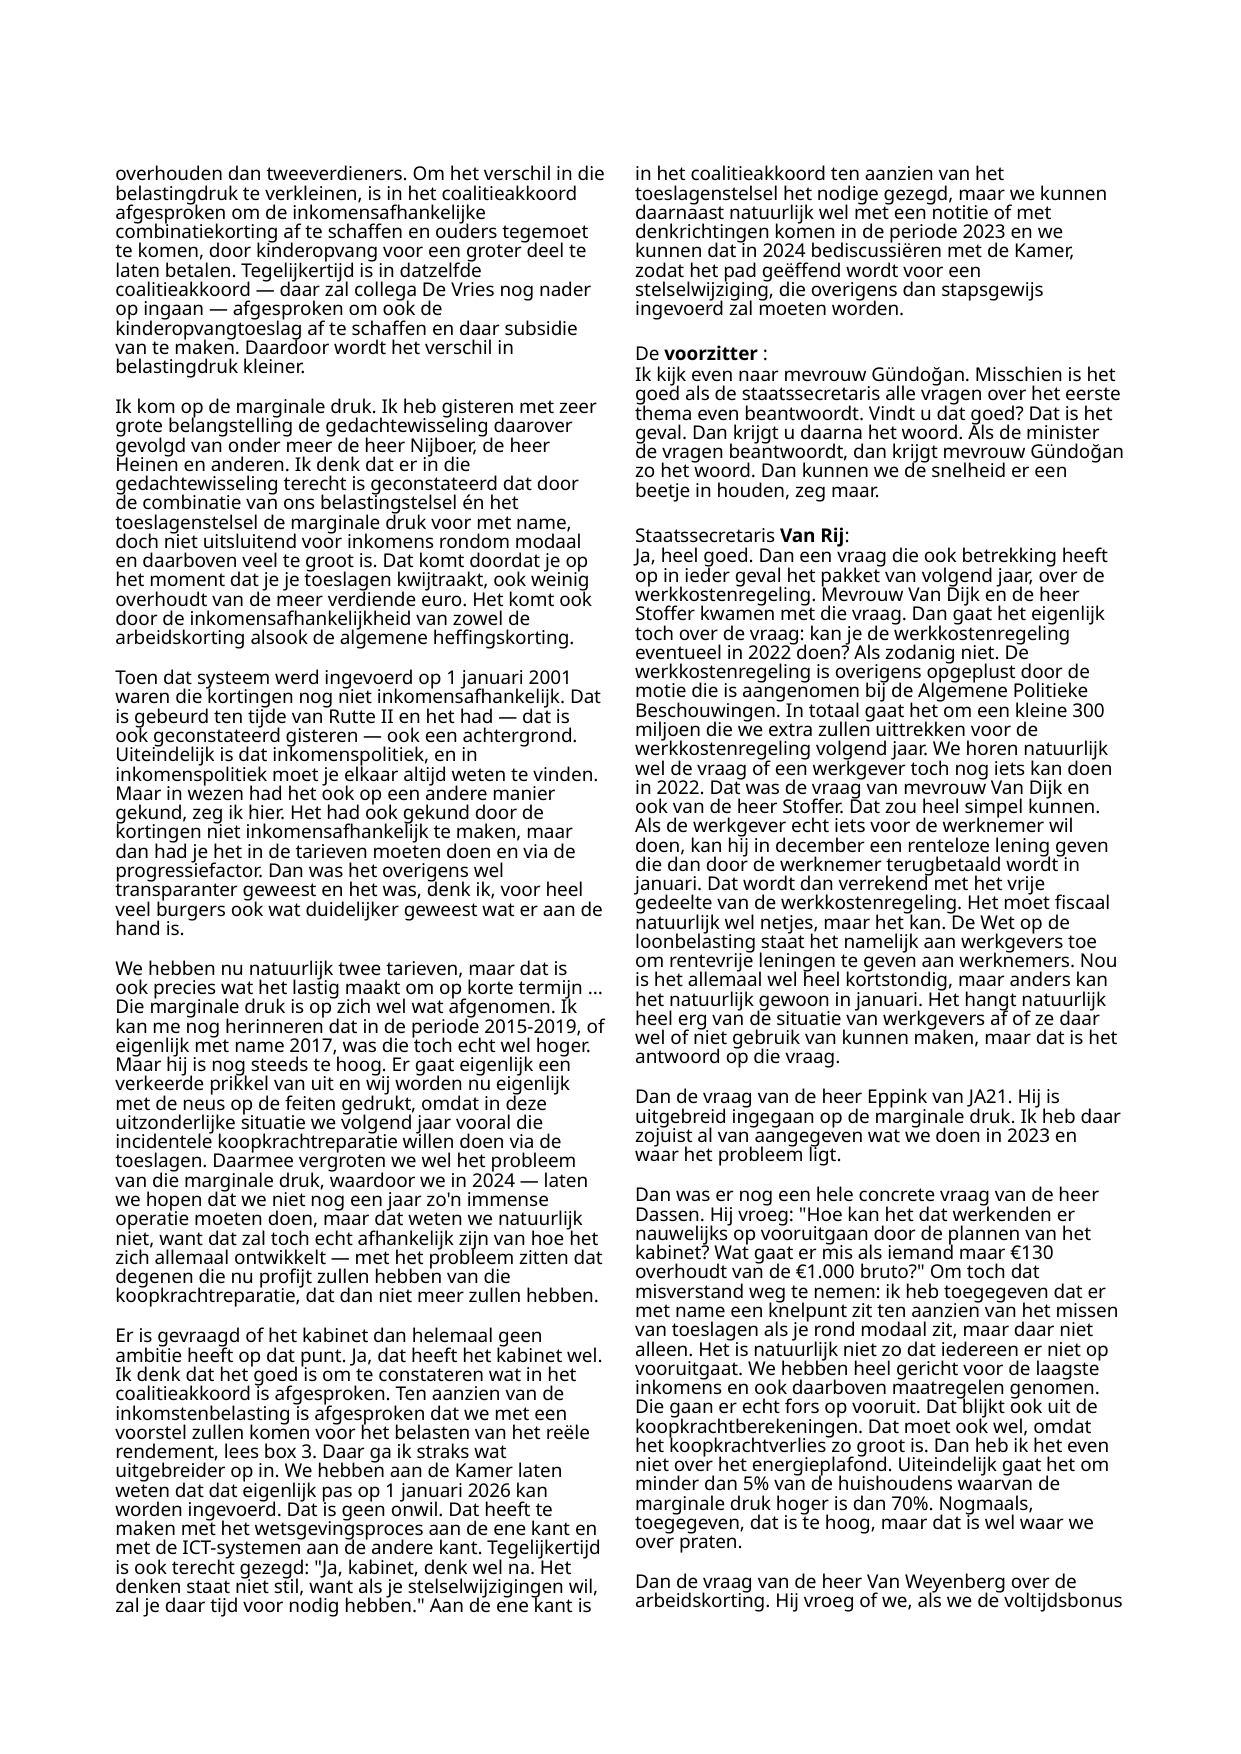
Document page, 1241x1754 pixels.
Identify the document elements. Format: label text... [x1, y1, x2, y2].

text Ja, heel goed. Dan een vraag die ook betrekking heeft op in ieder geval het pakket van volgend jaar, over de werkkostenregeling. Mevrouw Van Dijk en de heer Stoffer kwamen met die vraag. Dan gaat het eigenlijk toch over de vraag: kan je de werkkostenregeling eventueel in 2022 doen? Als zodanig niet. De werkkostenregeling is overigens opgeplust door de motie die is aangenomen bij de Algemene Politieke Beschouwingen. In totaal gaat het om een kleine 300 miljoen die we extra zullen uittrekken voor de werkkostenregeling volgend jaar. We horen natuurlijk wel de vraag of een werkgever toch nog iets kan doen in 2022. Dat was de vraag van mevrouw Van Dijk en ook van de heer Stoffer. Dat zou heel simpel kunnen. Als de werkgever echt iets voor de werknemer wil doen, kan hij in december een renteloze lening geven die dan door de werknemer terugbetaald wordt in januari. Dat wordt dan verrekend met het vrije gedeelte van de werkkostenregeling. Het moet fiscaal natuurlijk wel netjes, maar het kan. De Wet op de loonbelasting staat het namelijk aan werkgevers toe om rentevrije leningen te geven aan werknemers. Nou is het allemaal wel heel kortstondig, maar anders kan het natuurlijk gewoon in januari. Het hangt natuurlijk heel erg van de situatie van werkgevers af of ze daar wel of niet gebruik van kunnen maken, maar dat is het antwoord op die vraag. [635, 547, 1125, 1068]
text Dan was er nog een hele concrete vraag van de heer Dassen. Hij vroeg: "Hoe kan het dat werkenden er nauwelijks op vooruitgaan door de plannen van het kabinet? Wat gaat er mis als iemand maar €130 overhoudt van de €1.000 bruto?" Om toch dat misverstand weg te nemen: ik heb toegegeven dat er met name een knelpunt zit ten aanzien van het missen van toeslagen als je rond modaal zit, maar daar niet alleen. Het is natuurlijk niet zo dat iedereen er niet op vooruitgaat. We hebben heel gericht voor de laagste inkomens en ook daarboven maatregelen genomen. Die gaan er echt fors op vooruit. Dat blijkt ook uit de koopkrachtberekeningen. Dat moet ook wel, omdat het koopkrachtverlies zo groot is. Dan heb ik het even niet over het energieplafond. Uiteindelijk gaat het om minder dan 5% van de huishoudens waarvan de marginale druk hoger is dan 70%. Nogmaals, toegegeven, dat is te hoog, maar dat is wel waar we over praten. [635, 1186, 1125, 1552]
text in het coalitieakkoord ten aanzien van het toeslagenstelsel het nodige gezegd, maar we kunnen daarnaast natuurlijk wel met een notitie of met denkrichtingen komen in de periode 2023 en we kunnen dat in 2024 bediscussiëren met de Kamer, zodat het pad geëffend wordt voor een stelselwijziging, die overigens dan stapsgewijs ingevoerd zal moeten worden. [635, 165, 1125, 319]
text Er is gevraagd of het kabinet dan helemaal geen ambitie heeft op dat punt. Ja, dat heeft het kabinet wel. Ik denk dat het goed is om te constateren wat in het coalitieakkoord is afgesproken. Ten aanzien van de inkomstenbelasting is afgesproken dat we met een voorstel zullen komen voor het belasten van het reële rendement, lees box 3. Daar ga ik straks wat uitgebreider op in. We hebben aan de Kamer laten weten dat dat eigenlijk pas op 1 januari 2026 kan worden ingevoerd. Dat is geen onwil. Dat heeft te maken met het wetsgevingsproces aan de ene kant en met de ICT-systemen aan de andere kant. Tegelijkertijd is ook terecht gezegd: "Ja, kabinet, denk wel na. Het denken staat niet stil, want als je stelselwijzigingen wil, zal je daar tijd voor nodig hebben." Aan de ene kant is [115, 1327, 605, 1616]
text Ik kom op de marginale druk. Ik heb gisteren met zeer grote belangstelling de gedachtewisseling daarover gevolgd van onder meer de heer Nijboer, de heer Heinen en anderen. Ik denk dat er in die gedachtewisseling terecht is geconstateerd dat door de combinatie van ons belastingstelsel én het toeslagenstelsel de marginale druk voor met name, doch niet uitsluitend voor inkomens rondom modaal en daarboven veel te groot is. Dat komt doordat je op het moment dat je je toeslagen kwijtraakt, ook weinig overhoudt van de meer verdiende euro. Het komt ook door de inkomensafhankelijkheid van zowel de arbeidskorting alsook de algemene heffingskorting. [115, 398, 605, 648]
text Toen dat systeem werd ingevoerd op 1 januari 2001 waren die kortingen nog niet inkomensafhankelijk. Dat is gebeurd ten tijde van Rutte II en het had — dat is ook geconstateerd gisteren — ook een achtergrond. Uiteindelijk is dat inkomenspolitiek, en in inkomenspolitiek moet je elkaar altijd weten te vinden. Maar in wezen had het ook op een andere manier gekund, zeg ik hier. Het had ook gekund door de kortingen niet inkomensafhankelijk te maken, maar dan had je het in de tarieven moeten doen en via de progressiefactor. Dan was het overigens wel transparanter geweest en het was, denk ik, voor heel veel burgers ook wat duidelijker geweest wat er aan de hand is. [115, 669, 605, 939]
text Dan de vraag van de heer Eppink van JA21. Hij is uitgebreid ingegaan op de marginale druk. Ik heb daar zojuist al van aangegeven wat we doen in 2023 en waar het probleem ligt. [635, 1088, 1125, 1166]
text Dan de vraag van de heer Van Weyenberg over de arbeidskorting. Hij vroeg of we, als we de voltijdsbonus [635, 1573, 1125, 1612]
text Staatssecretaris Van Rij: [635, 522, 1125, 547]
text overhouden dan tweeverdieners. Om het verschil in die belastingdruk te verkleinen, is in het coalitieakkoord afgesproken om de inkomensafhankelijke combinatiekorting af te schaffen en ouders tegemoet te komen, door kinderopvang voor een groter deel te laten betalen. Tegelijkertijd is in datzelfde coalitieakkoord — daar zal collega De Vries nog nader op ingaan — afgesproken om ook de kinderopvangtoeslag af te schaffen en daar subsidie van te maken. Daardoor wordt het verschil in belastingdruk kleiner. [115, 165, 605, 377]
text De voorzitter : [635, 340, 1125, 366]
text Ik kijk even naar mevrouw Gündoğan. Misschien is het goed als de staatssecretaris alle vragen over het eerste thema even beantwoordt. Vindt u dat goed? Dat is het geval. Dan krijgt u daarna het woord. Als de minister de vragen beantwoordt, dan krijgt mevrouw Gündoğan zo het woord. Dan kunnen we de snelheid er een beetje in houden, zeg maar. [635, 366, 1125, 501]
text We hebben nu natuurlijk twee tarieven, maar dat is ook precies wat het lastig maakt om op korte termijn ... Die marginale druk is op zich wel wat afgenomen. Ik kan me nog herinneren dat in de periode 2015-2019, of eigenlijk met name 2017, was die toch echt wel hoger. Maar hij is nog steeds te hoog. Er gaat eigenlijk een verkeerde prikkel van uit en wij worden nu eigenlijk met de neus op de feiten gedrukt, omdat in deze uitzonderlijke situatie we volgend jaar vooral die incidentele koopkrachtreparatie willen doen via de toeslagen. Daarmee vergroten we wel het probleem van die marginale druk, waardoor we in 2024 — laten we hopen dat we niet nog een jaar zo'n immense operatie moeten doen, maar dat weten we natuurlijk niet, want dat zal toch echt afhankelijk zijn van hoe het zich allemaal ontwikkelt — met het probleem zitten dat degenen die nu profijt zullen hebben van die koopkrachtreparatie, dat dan niet meer zullen hebben. [115, 960, 605, 1307]
